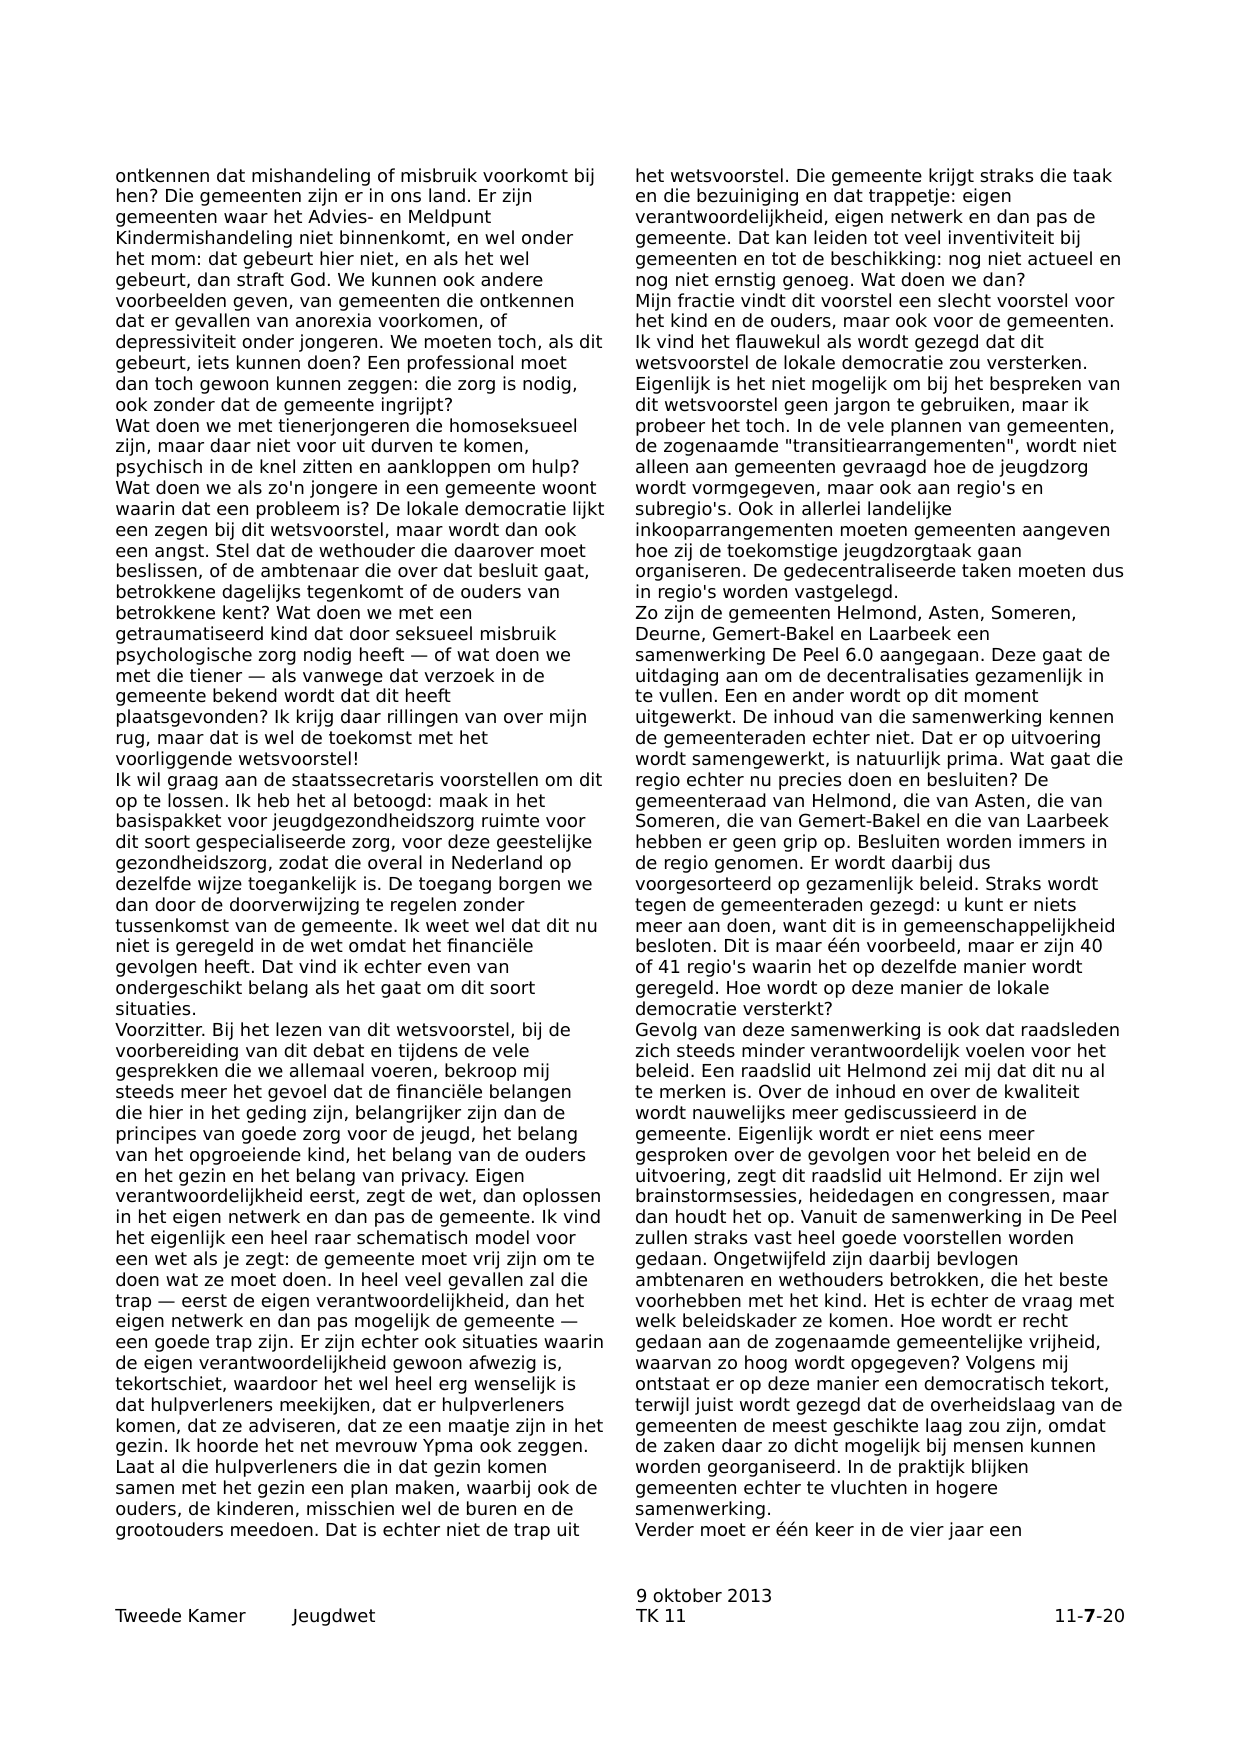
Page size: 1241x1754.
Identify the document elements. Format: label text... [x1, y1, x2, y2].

text Verder moet er één keer in de vier jaar een [635, 1519, 1125, 1540]
text Wat doen we met tienerjongeren die homoseksueel zijn, maar daar niet voor uit durven te komen, psychisch in de knel zitten en aankloppen om hulp? Wat doen we als zo'n jongere in een gemeente woont waarin dat een probleem is? De lokale democratie lijkt een zegen bij dit wetsvoorstel, maar wordt dan ook een angst. Stel dat de wethouder die daarover moet beslissen, of de ambtenaar die over dat besluit gaat, betrokkene dagelijks tegenkomt of de ouders van betrokkene kent? Wat doen we met een getraumatiseerd kind dat door seksueel misbruik psychologische zorg nodig heeft — of wat doen we met die tiener — als vanwege dat verzoek in de gemeente bekend wordt dat dit heeft plaatsgevonden? Ik krijg daar rillingen van over mijn rug, maar dat is wel de toekomst met het voorliggende wetsvoorstel! [115, 415, 605, 769]
text Ik wil graag aan de staatssecretaris voorstellen om dit op te lossen. Ik heb het al betoogd: maak in het basispakket voor jeugdgezondheidszorg ruimte voor dit soort gespecialiseerde zorg, voor deze geestelijke gezondheidszorg, zodat die overal in Nederland op dezelfde wijze toegankelijk is. De toegang borgen we dan door de doorverwijzing te regelen zonder tussenkomst van de gemeente. Ik weet wel dat dit nu niet is geregeld in de wet omdat het financiële gevolgen heeft. Dat vind ik echter even van ondergeschikt belang als het gaat om dit soort situaties. [115, 769, 605, 1019]
text ontkennen dat mishandeling of misbruik voorkomt bij hen? Die gemeenten zijn er in ons land. Er zijn gemeenten waar het Advies- en Meldpunt Kindermishandeling niet binnenkomt, en wel onder het mom: dat gebeurt hier niet, en als het wel gebeurt, dan straft God. We kunnen ook andere voorbeelden geven, van gemeenten die ontkennen dat er gevallen van anorexia voorkomen, of depressiviteit onder jongeren. We moeten toch, als dit gebeurt, iets kunnen doen? Een professional moet dan toch gewoon kunnen zeggen: die zorg is nodig, ook zonder dat de gemeente ingrijpt? [115, 165, 605, 415]
text Voorzitter. Bij het lezen van dit wetsvoorstel, bij de voorbereiding van dit debat en tijdens de vele gesprekken die we allemaal voeren, bekroop mij steeds meer het gevoel dat de financiële belangen die hier in het geding zijn, belangrijker zijn dan de principes van goede zorg voor de jeugd, het belang van het opgroeiende kind, het belang van de ouders en het gezin en het belang van privacy. Eigen verantwoordelijkheid eerst, zegt de wet, dan oplossen in het eigen netwerk en dan pas de gemeente. Ik vind het eigenlijk een heel raar schematisch model voor een wet als je zegt: de gemeente moet vrij zijn om te doen wat ze moet doen. In heel veel gevallen zal die trap — eerst de eigen verantwoordelijkheid, dan het eigen netwerk en dan pas mogelijk de gemeente — een goede trap zijn. Er zijn echter ook situaties waarin de eigen verantwoordelijkheid gewoon afwezig is, tekortschiet, waardoor het wel heel erg wenselijk is dat hulpverleners meekijken, dat er hulpverleners komen, dat ze adviseren, dat ze een maatje zijn in het gezin. Ik hoorde het net mevrouw Ypma ook zeggen. Laat al die hulpverleners die in dat gezin komen samen met het gezin een plan maken, waarbij ook de ouders, de kinderen, misschien wel de buren en de grootouders meedoen. Dat is echter niet de trap uit [115, 1019, 605, 1540]
text Mijn fractie vindt dit voorstel een slecht voorstel voor het kind en de ouders, maar ook voor de gemeenten. Ik vind het flauwekul als wordt gezegd dat dit wetsvoorstel de lokale democratie zou versterken. Eigenlijk is het niet mogelijk om bij het bespreken van dit wetsvoorstel geen jargon te gebruiken, maar ik probeer het toch. In de vele plannen van gemeenten, de zogenaamde "transitiearrangementen", wordt niet alleen aan gemeenten gevraagd hoe de jeugdzorg wordt vormgegeven, maar ook aan regio's en subregio's. Ook in allerlei landelijke inkooparrangementen moeten gemeenten aangeven hoe zij de toekomstige jeugdzorgtaak gaan organiseren. De gedecentraliseerde taken moeten dus in regio's worden vastgelegd. [635, 290, 1125, 603]
text Gevolg van deze samenwerking is ook dat raadsleden zich steeds minder verantwoordelijk voelen voor het beleid. Een raadslid uit Helmond zei mij dat dit nu al te merken is. Over de inhoud en over de kwaliteit wordt nauwelijks meer gediscussieerd in de gemeente. Eigenlijk wordt er niet eens meer gesproken over de gevolgen voor het beleid en de uitvoering, zegt dit raadslid uit Helmond. Er zijn wel brainstormsessies, heidedagen en congressen, maar dan houdt het op. Vanuit de samenwerking in De Peel zullen straks vast heel goede voorstellen worden gedaan. Ongetwijfeld zijn daarbij bevlogen ambtenaren en wethouders betrokken, die het beste voorhebben met het kind. Het is echter de vraag met welk beleidskader ze komen. Hoe wordt er recht gedaan aan de zogenaamde gemeentelijke vrijheid, waarvan zo hoog wordt opgegeven? Volgens mij ontstaat er op deze manier een democratisch tekort, terwijl juist wordt gezegd dat de overheidslaag van de gemeenten de meest geschikte laag zou zijn, omdat de zaken daar zo dicht mogelijk bij mensen kunnen worden georganiseerd. In de praktijk blijken gemeenten echter te vluchten in hogere samenwerking. [635, 1019, 1125, 1519]
text Zo zijn de gemeenten Helmond, Asten, Someren, Deurne, Gemert-Bakel en Laarbeek een samenwerking De Peel 6.0 aangegaan. Deze gaat de uitdaging aan om de decentralisaties gezamenlijk in te vullen. Een en ander wordt op dit moment uitgewerkt. De inhoud van die samenwerking kennen de gemeenteraden echter niet. Dat er op uitvoering wordt samengewerkt, is natuurlijk prima. Wat gaat die regio echter nu precies doen en besluiten? De gemeenteraad van Helmond, die van Asten, die van Someren, die van Gemert-Bakel en die van Laarbeek hebben er geen grip op. Besluiten worden immers in de regio genomen. Er wordt daarbij dus voorgesorteerd op gezamenlijk beleid. Straks wordt tegen de gemeenteraden gezegd: u kunt er niets meer aan doen, want dit is in gemeenschappelijkheid besloten. Dit is maar één voorbeeld, maar er zijn 40 of 41 regio's waarin het op dezelfde manier wordt geregeld. Hoe wordt op deze manier de lokale democratie versterkt? [635, 603, 1125, 1019]
text het wetsvoorstel. Die gemeente krijgt straks die taak en die bezuiniging en dat trappetje: eigen verantwoordelijkheid, eigen netwerk en dan pas de gemeente. Dat kan leiden tot veel inventiviteit bij gemeenten en tot de beschikking: nog niet actueel en nog niet ernstig genoeg. Wat doen we dan? [635, 165, 1125, 290]
